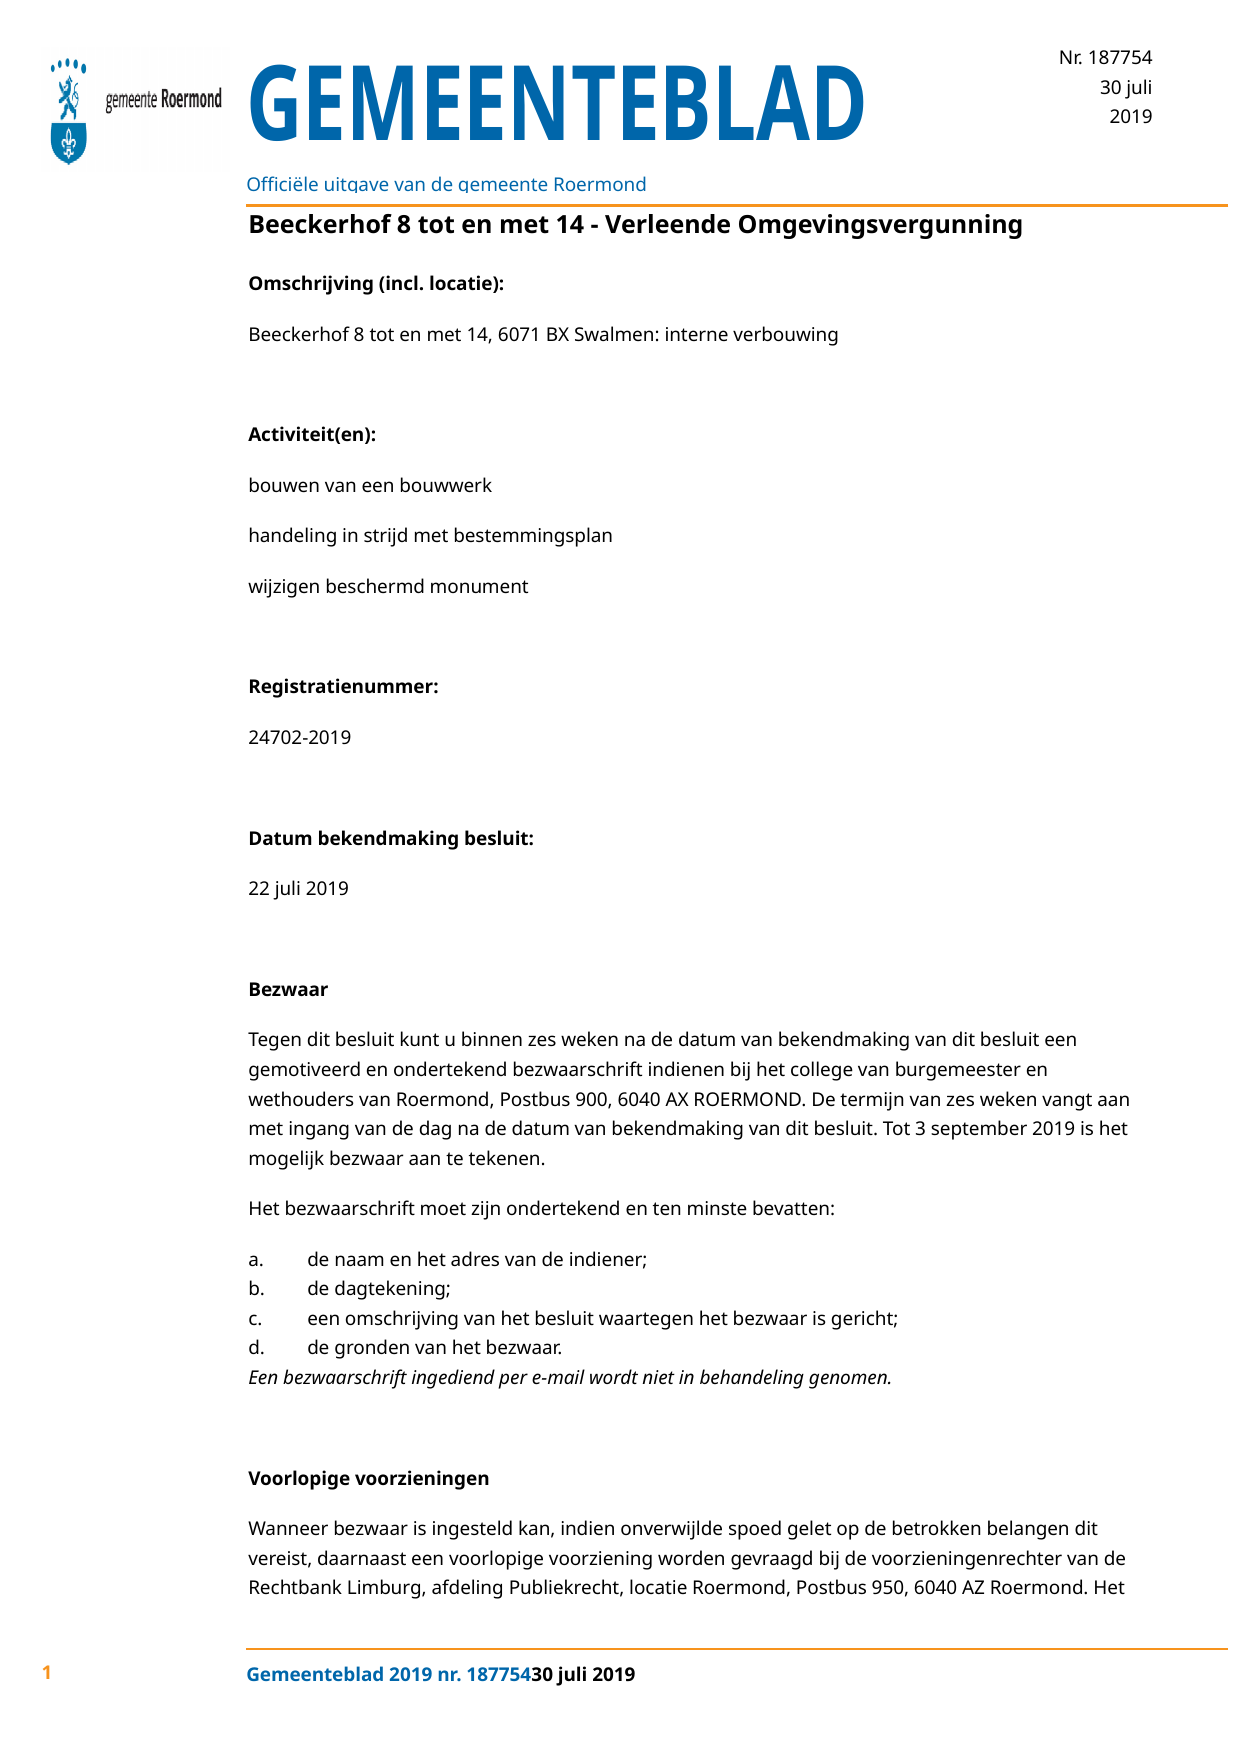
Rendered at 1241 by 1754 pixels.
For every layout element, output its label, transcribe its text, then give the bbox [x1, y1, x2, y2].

text bouwen van een bouwwerk [248, 472, 1152, 498]
text Een bezwaarschrift ingediend per e-mail wordt niet in behandeling genomen. [248, 1364, 1152, 1390]
text 24702-2019 [248, 724, 1152, 750]
text Datum bekendmaking besluit: [248, 825, 1152, 851]
picture [41, 47, 231, 172]
text Beeckerhof 8 tot en met 14 - Verleende Omgevingsvergunning [248, 207, 1152, 241]
text Tegen dit besluit kunt u binnen zes weken na de datum van bekendmaking van dit besluit een gemotiveerd en ondertekend bezwaarschrift indienen bij het college van burgemeester en wethouders van Roermond, Postbus 900, 6040 AX ROERMOND. De termijn van zes weken vangt aan met ingang van de dag na de datum van bekendmaking van dit besluit. Tot 3 september 2019 is het mogelijk bezwaar aan te tekenen. [248, 1027, 1152, 1171]
list de naam en het adres van de indiener; [248, 1246, 1152, 1271]
text handeling in strijd met bestemmingsplan [248, 522, 1152, 548]
text Voorlopige voorzieningen [248, 1465, 1152, 1491]
text Registratienummer: [248, 674, 1152, 699]
text Wanneer bezwaar is ingesteld kan, indien onverwijlde spoed gelet op de betrokken belangen dit vereist, daarnaast een voorlopige voorziening worden gevraagd bij de voorzieningenrechter van de Rechtbank Limburg, afdeling Publiekrecht, locatie Roermond, Postbus 950, 6040 AZ Roermond. Het [248, 1515, 1152, 1600]
list de gronden van het bezwaar. [248, 1334, 1152, 1360]
list de dagtekening; [248, 1275, 1152, 1301]
list een omschrijving van het besluit waartegen het bezwaar is gericht; [248, 1305, 1152, 1331]
text Omschrijving (incl. locatie): [248, 270, 1152, 296]
text Bezwaar [248, 976, 1152, 1002]
text 22 juli 2019 [248, 875, 1152, 901]
text wijzigen beschermd monument [248, 573, 1152, 598]
text Beeckerhof 8 tot en met 14, 6071 BX Swalmen: interne verbouwing [248, 321, 1152, 346]
text Het bezwaarschrift moet zijn ondertekend en ten minste bevatten: [248, 1195, 1152, 1221]
text Activiteit(en): [248, 422, 1152, 447]
